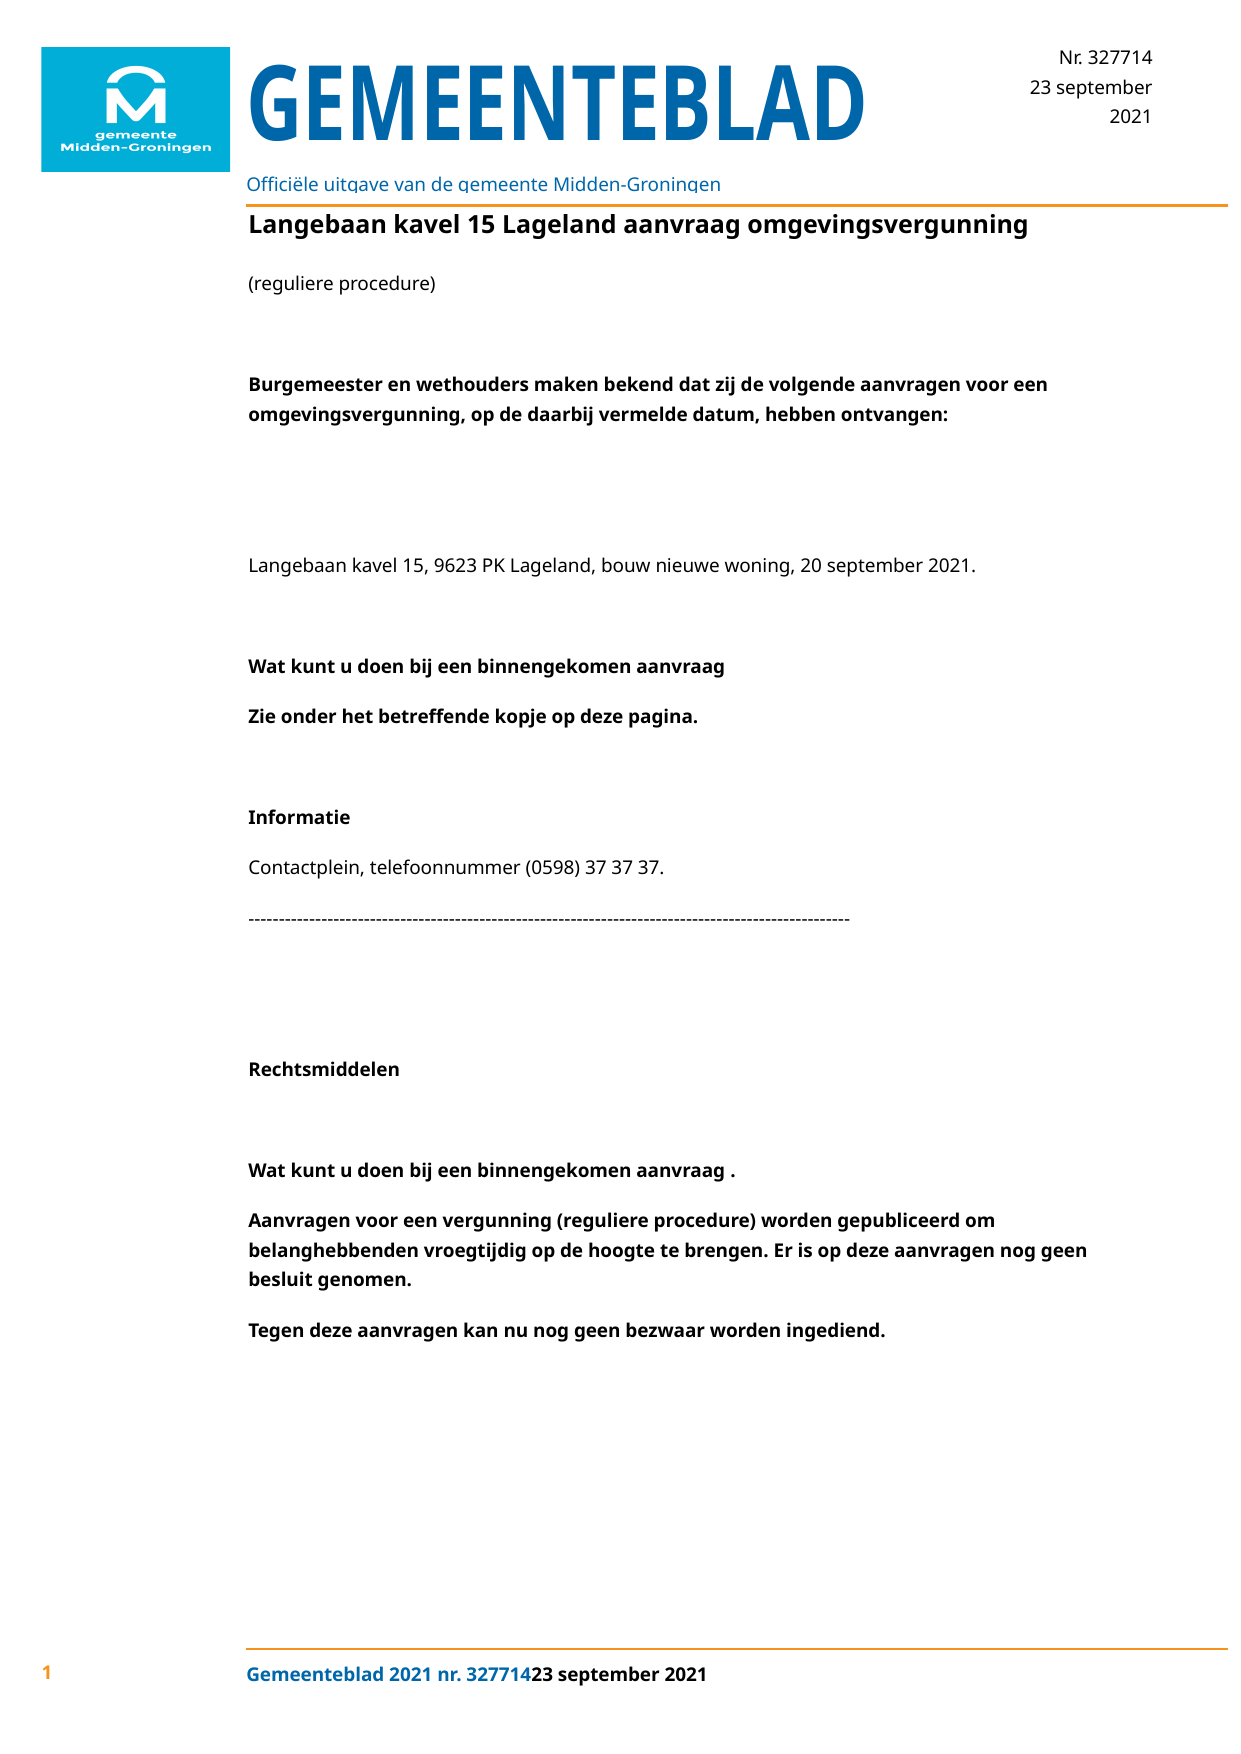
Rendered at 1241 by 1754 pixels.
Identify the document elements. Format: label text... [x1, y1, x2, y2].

text Informatie [248, 804, 1152, 830]
text Wat kunt u doen bij een binnengekomen aanvraag [248, 653, 1152, 678]
picture [108, 66, 164, 82]
text Zie onder het betreffende kopje op deze pagina. [248, 703, 1152, 729]
text Langebaan kavel 15 Lageland aanvraag omgevingsvergunning [248, 207, 1152, 241]
text Wat kunt u doen bij een binnengekomen aanvraag . [248, 1157, 1152, 1183]
picture [107, 89, 165, 122]
picture [184, 146, 190, 153]
text Aanvragen voor een vergunning (reguliere procedure) worden gepubliceerd om belanghebbenden vroegtijdig op de hoogte te brengen. Er is op deze aanvragen nog geen besluit genomen. [248, 1207, 1152, 1292]
text Langebaan kavel 15, 9623 PK Lageland, bouw nieuwe woning, 20 september 2021. [248, 552, 1152, 578]
text Contactplein, telefoonnummer (0598) 37 37 37. [248, 854, 1152, 880]
text Burgemeester en wethouders maken bekend dat zij de volgende aanvragen voor een omgevingsvergunning, op de daarbij vermelde datum, hebben ontvangen: [248, 371, 1152, 426]
text Tegen deze aanvragen kan nu nog geen bezwaar worden ingediend. [248, 1317, 1152, 1343]
text --------------------------------------------------------------------------------------------------- [248, 905, 1152, 931]
text (reguliere procedure) [248, 270, 1152, 296]
text Rechtsmiddelen [248, 1056, 1152, 1082]
